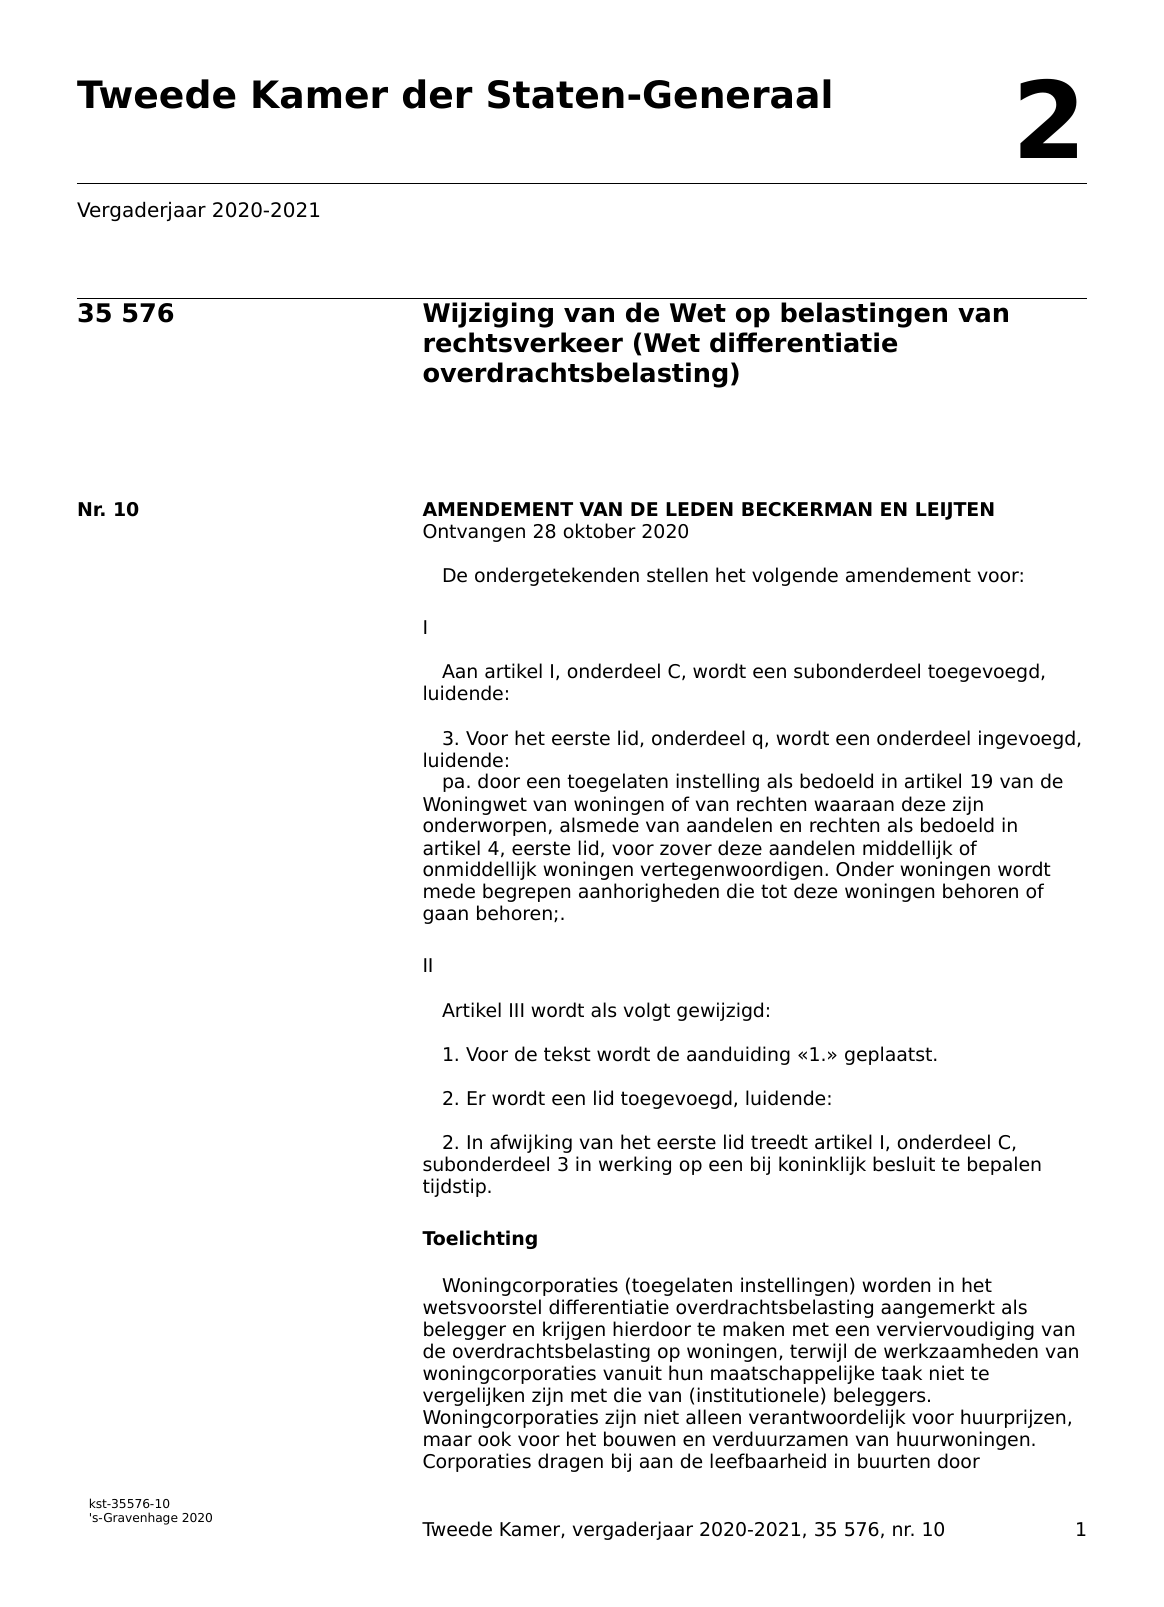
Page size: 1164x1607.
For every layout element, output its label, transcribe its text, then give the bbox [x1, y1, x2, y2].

subtitle 35 576 Wijziging van de Wet op belastingen van rechtsverkeer (Wet differentiatie overdrachtsbelasting) [77, 299, 1087, 388]
text Aan artikel I, onderdeel C, wordt een subonderdeel toegevoegd, luidende: [422, 661, 1087, 705]
table_cell Vergaderjaar 2020-2021 [77, 184, 1087, 298]
text 2. Er wordt een lid toegevoegd, luidende: [422, 1088, 1087, 1110]
subtitle Nr. 10 AMENDEMENT VAN DE LEDEN BECKERMAN EN LEIJTEN [77, 499, 1087, 521]
table_header 2 [886, 59, 1087, 183]
table_header Tweede Kamer der Staten-Generaal [77, 59, 886, 183]
text 's-Gravenhage 2020 [88, 1511, 323, 1525]
text 2. In afwijking van het eerste lid treedt artikel I, onderdeel C, subonderdeel 3 in werking op een bij koninklijk besluit te bepalen tijdstip. [422, 1132, 1087, 1198]
text Artikel III wordt als volgt gewijzigd: [422, 999, 1087, 1021]
subtitle Toelichting [422, 1228, 1087, 1250]
text 3. Voor het eerste lid, onderdeel q, wordt een onderdeel ingevoegd, luidende: [422, 727, 1087, 771]
subtitle I [422, 617, 1087, 639]
text pa. door een toegelaten instelling als bedoeld in artikel 19 van de Woningwet van woningen of van rechten waaraan deze zijn onderworpen, alsmede van aandelen en rechten als bedoeld in artikel 4, eerste lid, voor zover deze aandelen middellijk of onmiddellijk woningen vertegenwoordigen. Onder woningen wordt mede begrepen aanhorigheden die tot deze woningen behoren of gaan behoren;. [422, 771, 1087, 925]
text Woningcorporaties (toegelaten instellingen) worden in het wetsvoorstel differentiatie overdrachtsbelasting aangemerkt als belegger en krijgen hierdoor te maken met een verviervoudiging van de overdrachtsbelasting op woningen, terwijl de werkzaamheden van woningcorporaties vanuit hun maatschappelijke taak niet te vergelijken zijn met die van (institutionele) beleggers. Woningcorporaties zijn niet alleen verantwoordelijk voor huurprijzen, maar ook voor het bouwen en verduurzamen van huurwoningen. Corporaties dragen bij aan de leefbaarheid in buurten door [422, 1275, 1087, 1473]
text 1. Voor de tekst wordt de aanduiding «1.» geplaatst. [422, 1044, 1087, 1066]
text De ondergetekenden stellen het volgende amendement voor: [422, 565, 1087, 587]
subtitle II [422, 955, 1087, 977]
text kst-35576-10 [88, 1497, 323, 1511]
text Ontvangen 28 oktober 2020 [422, 521, 1087, 543]
